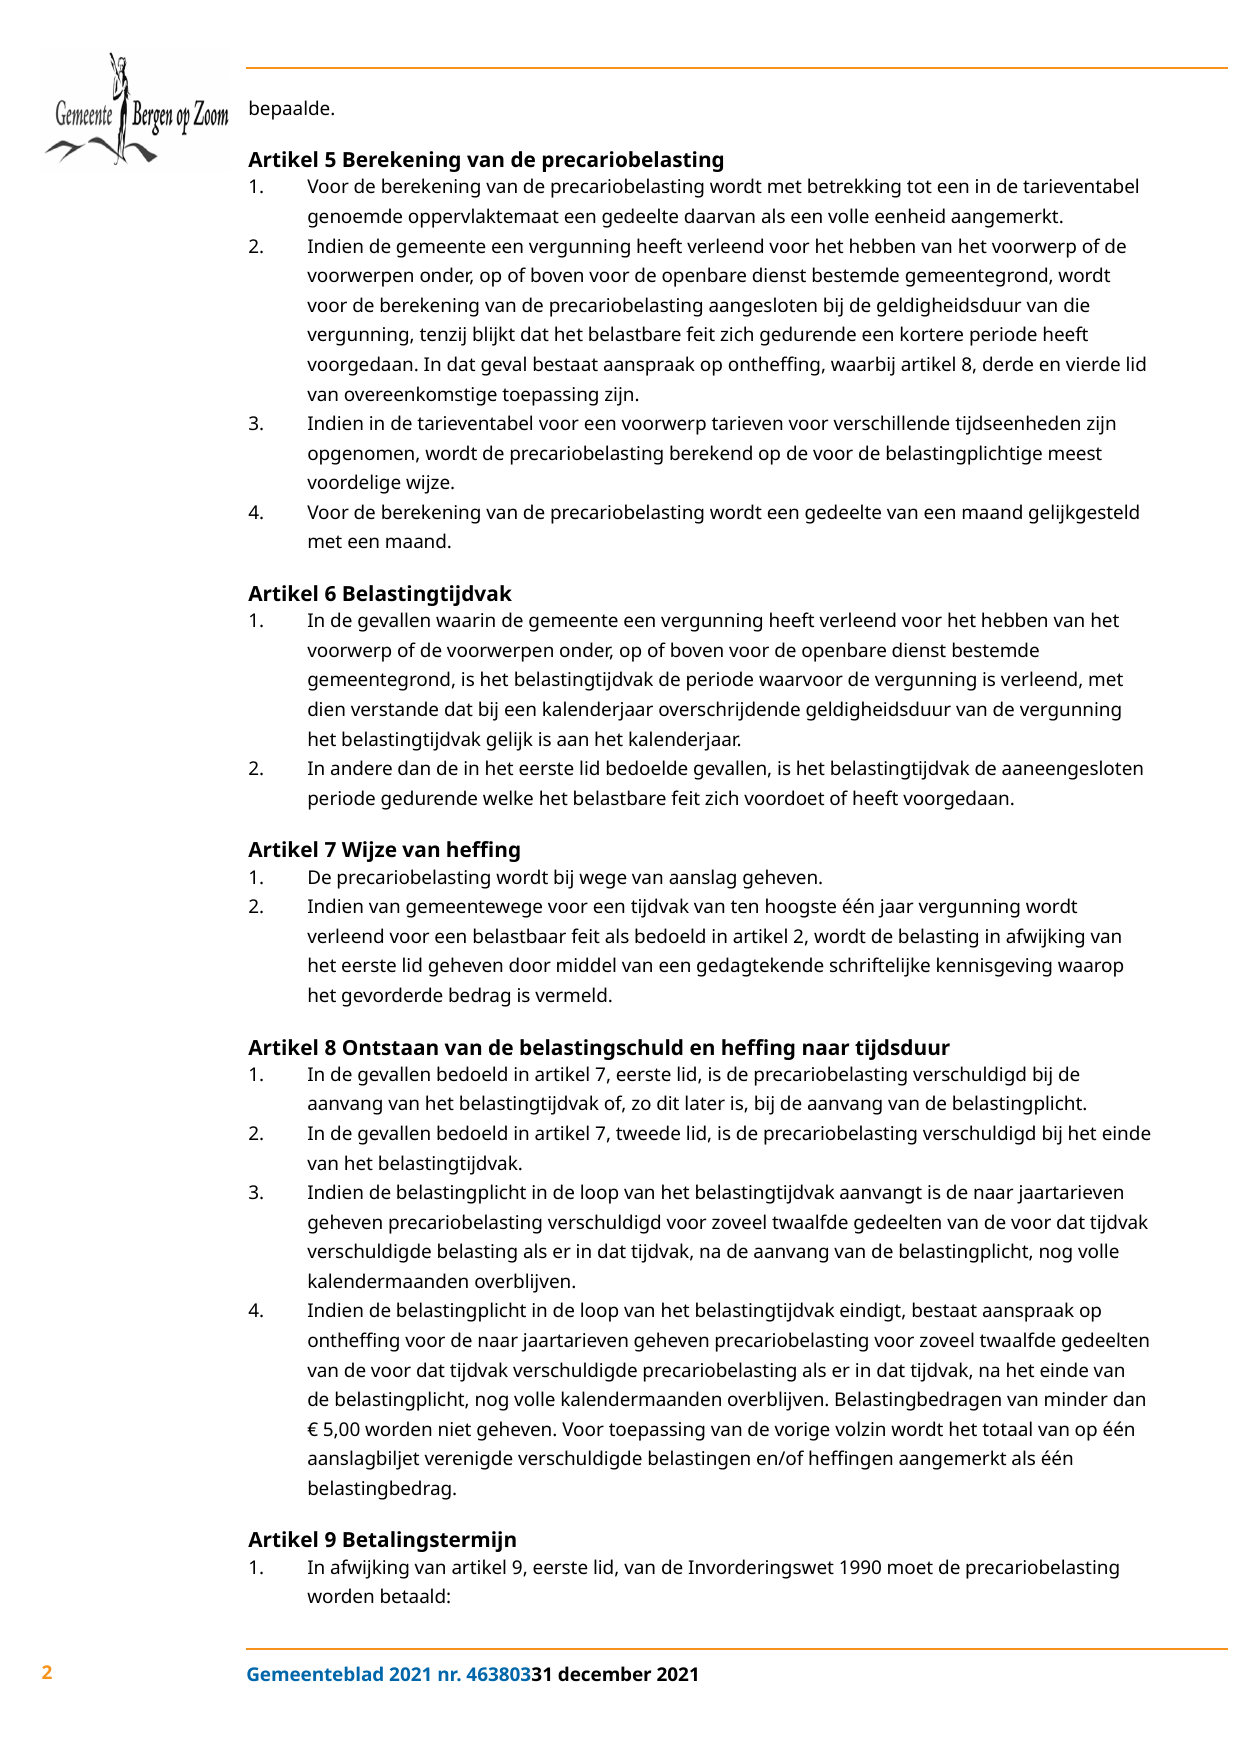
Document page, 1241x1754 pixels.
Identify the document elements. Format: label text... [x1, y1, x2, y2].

list Voor de berekening van de precariobelasting wordt een gedeelte van een maand gelijkgesteld met een maand. [248, 499, 1152, 554]
list In afwijking van artikel 9, eerste lid, van de Invorderingswet 1990 moet de precariobelasting worden betaald: [248, 1554, 1152, 1609]
text Artikel 6 Belastingtijdvak [248, 579, 1152, 607]
list Indien de gemeente een vergunning heeft verleend voor het hebben van het voorwerp of de voorwerpen onder, op of boven voor de openbare dienst bestemde gemeentegrond, wordt voor de berekening van de precariobelasting aangesloten bij de geldigheidsduur van die vergunning, tenzij blijkt dat het belastbare feit zich gedurende een kortere periode heeft voorgedaan. In dat geval bestaat aanspraak op ontheffing, waarbij artikel 8, derde en vierde lid van overeenkomstige toepassing zijn. [248, 233, 1152, 406]
list Indien in de tarieventabel voor een voorwerp tarieven voor verschillende tijdseenheden zijn opgenomen, wordt de precariobelasting berekend op de voor de belastingplichtige meest voordelige wijze. [248, 410, 1152, 495]
list De precariobelasting wordt bij wege van aanslag geheven. [248, 864, 1152, 889]
list Indien de belastingplicht in de loop van het belastingtijdvak aanvangt is de naar jaartarieven geheven precariobelasting verschuldigd voor zoveel twaalfde gedeelten van de voor dat tijdvak verschuldigde belasting als er in dat tijdvak, na de aanvang van de belastingplicht, nog volle kalendermaanden overblijven. [248, 1179, 1152, 1294]
picture [41, 47, 231, 172]
list In andere dan de in het eerste lid bedoelde gevallen, is het belastingtijdvak de aaneengesloten periode gedurende welke het belastbare feit zich voordoet of heeft voorgedaan. [248, 755, 1152, 811]
list In de gevallen waarin de gemeente een vergunning heeft verleend voor het hebben van het voorwerp of de voorwerpen onder, op of boven voor de openbare dienst bestemde gemeentegrond, is het belastingtijdvak de periode waarvoor de vergunning is verleend, met dien verstande dat bij een kalenderjaar overschrijdende geldigheidsduur van de vergunning het belastingtijdvak gelijk is aan het kalenderjaar. [248, 607, 1152, 752]
list Indien van gemeentewege voor een tijdvak van ten hoogste één jaar vergunning wordt verleend voor een belastbaar feit als bedoeld in artikel 2, wordt de belasting in afwijking van het eerste lid geheven door middel van een gedagtekende schriftelijke kennisgeving waarop het gevorderde bedrag is vermeld. [248, 893, 1152, 1008]
text bepaalde. [248, 95, 1152, 121]
list In de gevallen bedoeld in artikel 7, tweede lid, is de precariobelasting verschuldigd bij het einde van het belastingtijdvak. [248, 1120, 1152, 1176]
text Artikel 9 Betalingstermijn [248, 1526, 1152, 1554]
list Indien de belastingplicht in de loop van het belastingtijdvak eindigt, bestaat aanspraak op ontheffing voor de naar jaartarieven geheven precariobelasting voor zoveel twaalfde gedeelten van de voor dat tijdvak verschuldigde precariobelasting als er in dat tijdvak, na het einde van de belastingplicht, nog volle kalendermaanden overblijven. Belastingbedragen van minder dan € 5,00 worden niet geheven. Voor toepassing van de vorige volzin wordt het totaal van op één aanslagbiljet verenigde verschuldigde belastingen en/of heffingen aangemerkt als één belastingbedrag. [248, 1298, 1152, 1501]
text Artikel 5 Berekening van de precariobelasting [248, 145, 1152, 174]
list In de gevallen bedoeld in artikel 7, eerste lid, is de precariobelasting verschuldigd bij de aanvang van het belastingtijdvak of, zo dit later is, bij de aanvang van de belastingplicht. [248, 1061, 1152, 1116]
list Voor de berekening van de precariobelasting wordt met betrekking tot een in de tarieventabel genoemde oppervlaktemaat een gedeelte daarvan als een volle eenheid aangemerkt. [248, 174, 1152, 229]
text Artikel 8 Ontstaan van de belastingschuld en heffing naar tijdsduur [248, 1033, 1152, 1061]
text Artikel 7 Wijze van heffing [248, 835, 1152, 864]
